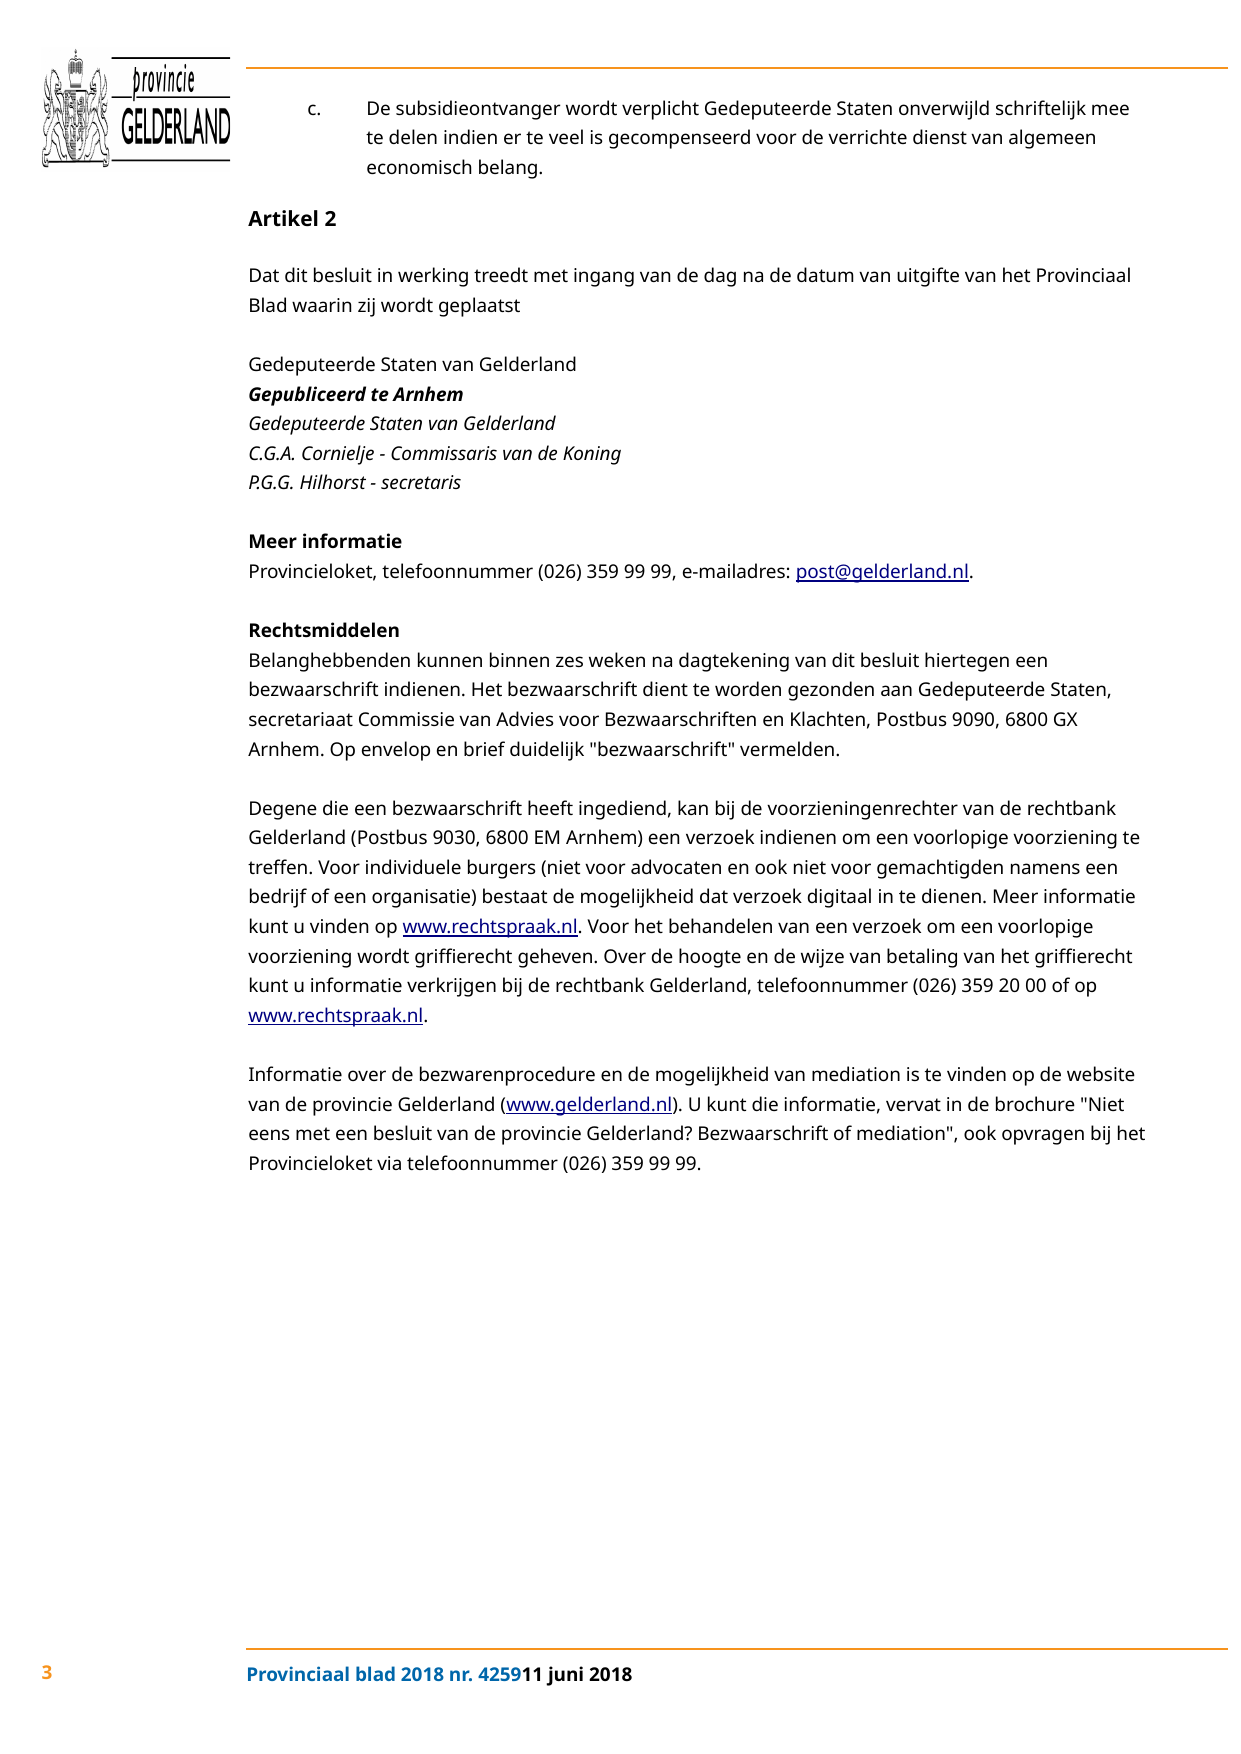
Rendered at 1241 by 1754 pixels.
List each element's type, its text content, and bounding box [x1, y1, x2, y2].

text Gedeputeerde Staten van Gelderland [248, 351, 1152, 377]
text Artikel 2 [248, 204, 1152, 233]
text Meer informatie [248, 529, 1152, 554]
text Dat dit besluit in werking treedt met ingang van de dag na de datum van uitgifte van het Provinciaal Blad waarin zij wordt geplaatst [248, 262, 1152, 318]
text C.G.A. Cornielje - Commissaris van de Koning [248, 440, 1152, 466]
text Gepubliceerd te Arnhem [248, 381, 1152, 406]
text Belanghebbenden kunnen binnen zes weken na dagtekening van dit besluit hiertegen een bezwaarschrift indienen. Het bezwaarschrift dient te worden gezonden aan Gedeputeerde Staten, secretariaat Commissie van Advies voor Bezwaarschriften en Klachten, Postbus 9090, 6800 GX Arnhem. Op envelop en brief duidelijk "bezwaarschrift" vermelden. [248, 647, 1152, 761]
text Provincieloket, telefoonnummer (026) 359 99 99, e-mailadres: post@gelderland.nl. [248, 558, 1152, 584]
text P.G.G. Hilhorst - secretaris [248, 469, 1152, 495]
text Rechtsmiddelen [248, 617, 1152, 643]
picture [41, 47, 231, 172]
text Degene die een bezwaarschrift heeft ingediend, kan bij de voorzieningenrechter van de rechtbank Gelderland (Postbus 9030, 6800 EM Arnhem) een verzoek indienen om een voorlopige voorziening te treffen. Voor individuele burgers (niet voor advocaten en ook niet voor gemachtigden namens een bedrijf of een organisatie) bestaat de mogelijkheid dat verzoek digitaal in te dienen. Meer informatie kunt u vinden op www.rechtspraak.nl. Voor het behandelen van een verzoek om een voorlopige voorziening wordt griffierecht geheven. Over de hoogte en de wijze van betaling van het griffierecht kunt u informatie verkrijgen bij de rechtbank Gelderland, telefoonnummer (026) 359 20 00 of op www.rechtspraak.nl. [248, 795, 1152, 1028]
text Gedeputeerde Staten van Gelderland [248, 410, 1152, 436]
list De subsidieontvanger wordt verplicht Gedeputeerde Staten onverwijld schriftelijk mee te delen indien er te veel is gecompenseerd voor de verrichte dienst van algemeen economisch belang. [307, 95, 1152, 180]
text Informatie over de bezwarenprocedure en de mogelijkheid van mediation is te vinden op de website van de provincie Gelderland (www.gelderland.nl). U kunt die informatie, vervat in de brochure "Niet eens met een besluit van de provincie Gelderland? Bezwaarschrift of mediation", ook opvragen bij het Provincieloket via telefoonnummer (026) 359 99 99. [248, 1061, 1152, 1176]
